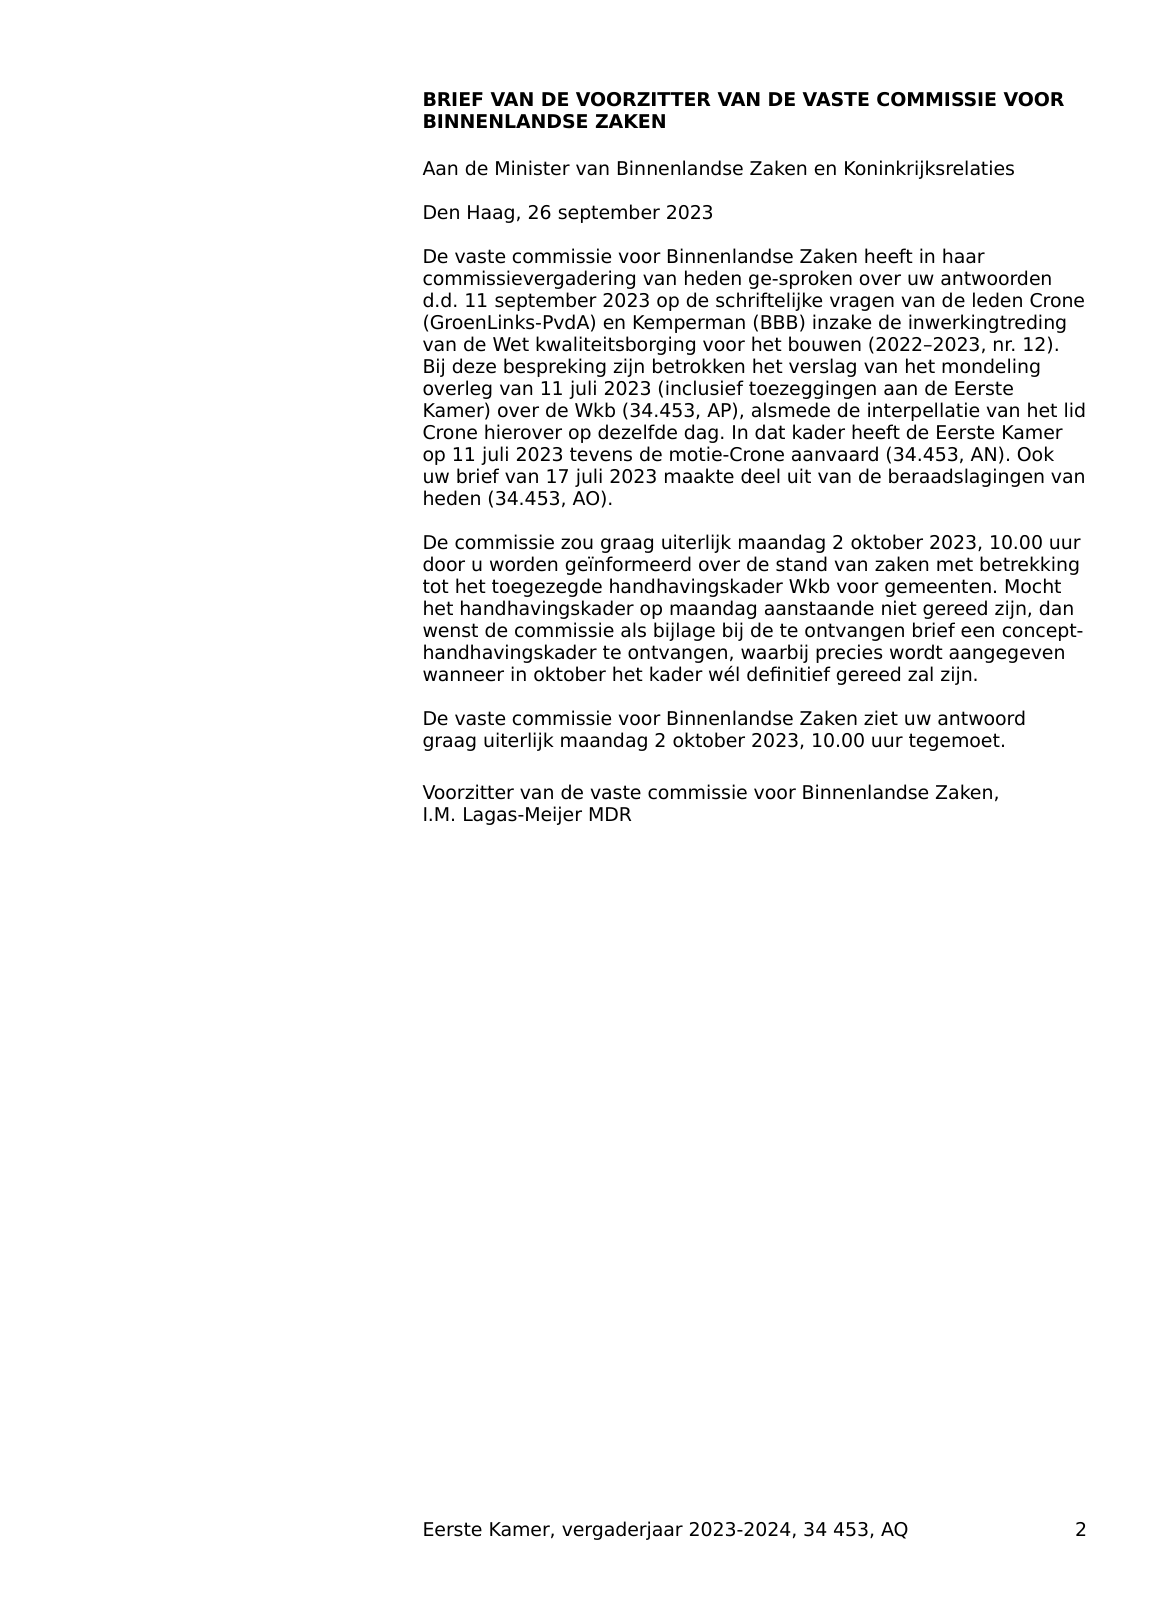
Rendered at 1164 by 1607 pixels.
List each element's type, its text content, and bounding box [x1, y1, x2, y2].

text Aan de Minister van Binnenlandse Zaken en Koninkrijksrelaties [422, 158, 1087, 180]
text De commissie zou graag uiterlijk maandag 2 oktober 2023, 10.00 uur door u worden geïnformeerd over de stand van zaken met betrekking tot het toegezegde handhavingskader Wkb voor gemeenten. Mocht het handhavingskader op maandag aanstaande niet gereed zijn, dan wenst de commissie als bijlage bij de te ontvangen brief een concept-handhavingskader te ontvangen, waarbij precies wordt aangegeven wanneer in oktober het kader wél definitief gereed zal zijn. [422, 532, 1087, 686]
text Den Haag, 26 september 2023 [422, 202, 1087, 224]
text De vaste commissie voor Binnenlandse Zaken heeft in haar commissievergadering van heden ge-sproken over uw antwoorden d.d. 11 september 2023 op de schriftelijke vragen van de leden Crone (GroenLinks-PvdA) en Kemperman (BBB) inzake de inwerkingtreding van de Wet kwaliteitsborging voor het bouwen (2022–2023, nr. 12). Bij deze bespreking zijn betrokken het verslag van het mondeling overleg van 11 juli 2023 (inclusief toezeggingen aan de Eerste Kamer) over de Wkb (34.453, AP), alsmede de interpellatie van het lid Crone hierover op dezelfde dag. In dat kader heeft de Eerste Kamer op 11 juli 2023 tevens de motie-Crone aanvaard (34.453, AN). Ook uw brief van 17 juli 2023 maakte deel uit van de beraadslagingen van heden (34.453, AO). [422, 246, 1087, 510]
text Voorzitter van de vaste commissie voor Binnenlandse Zaken, I.M. Lagas-Meijer MDR [422, 782, 1087, 826]
text De vaste commissie voor Binnenlandse Zaken ziet uw antwoord graag uiterlijk maandag 2 oktober 2023, 10.00 uur tegemoet. [422, 708, 1087, 752]
subtitle BRIEF VAN DE VOORZITTER VAN DE VASTE COMMISSIE VOOR BINNENLANDSE ZAKEN [422, 89, 1087, 133]
